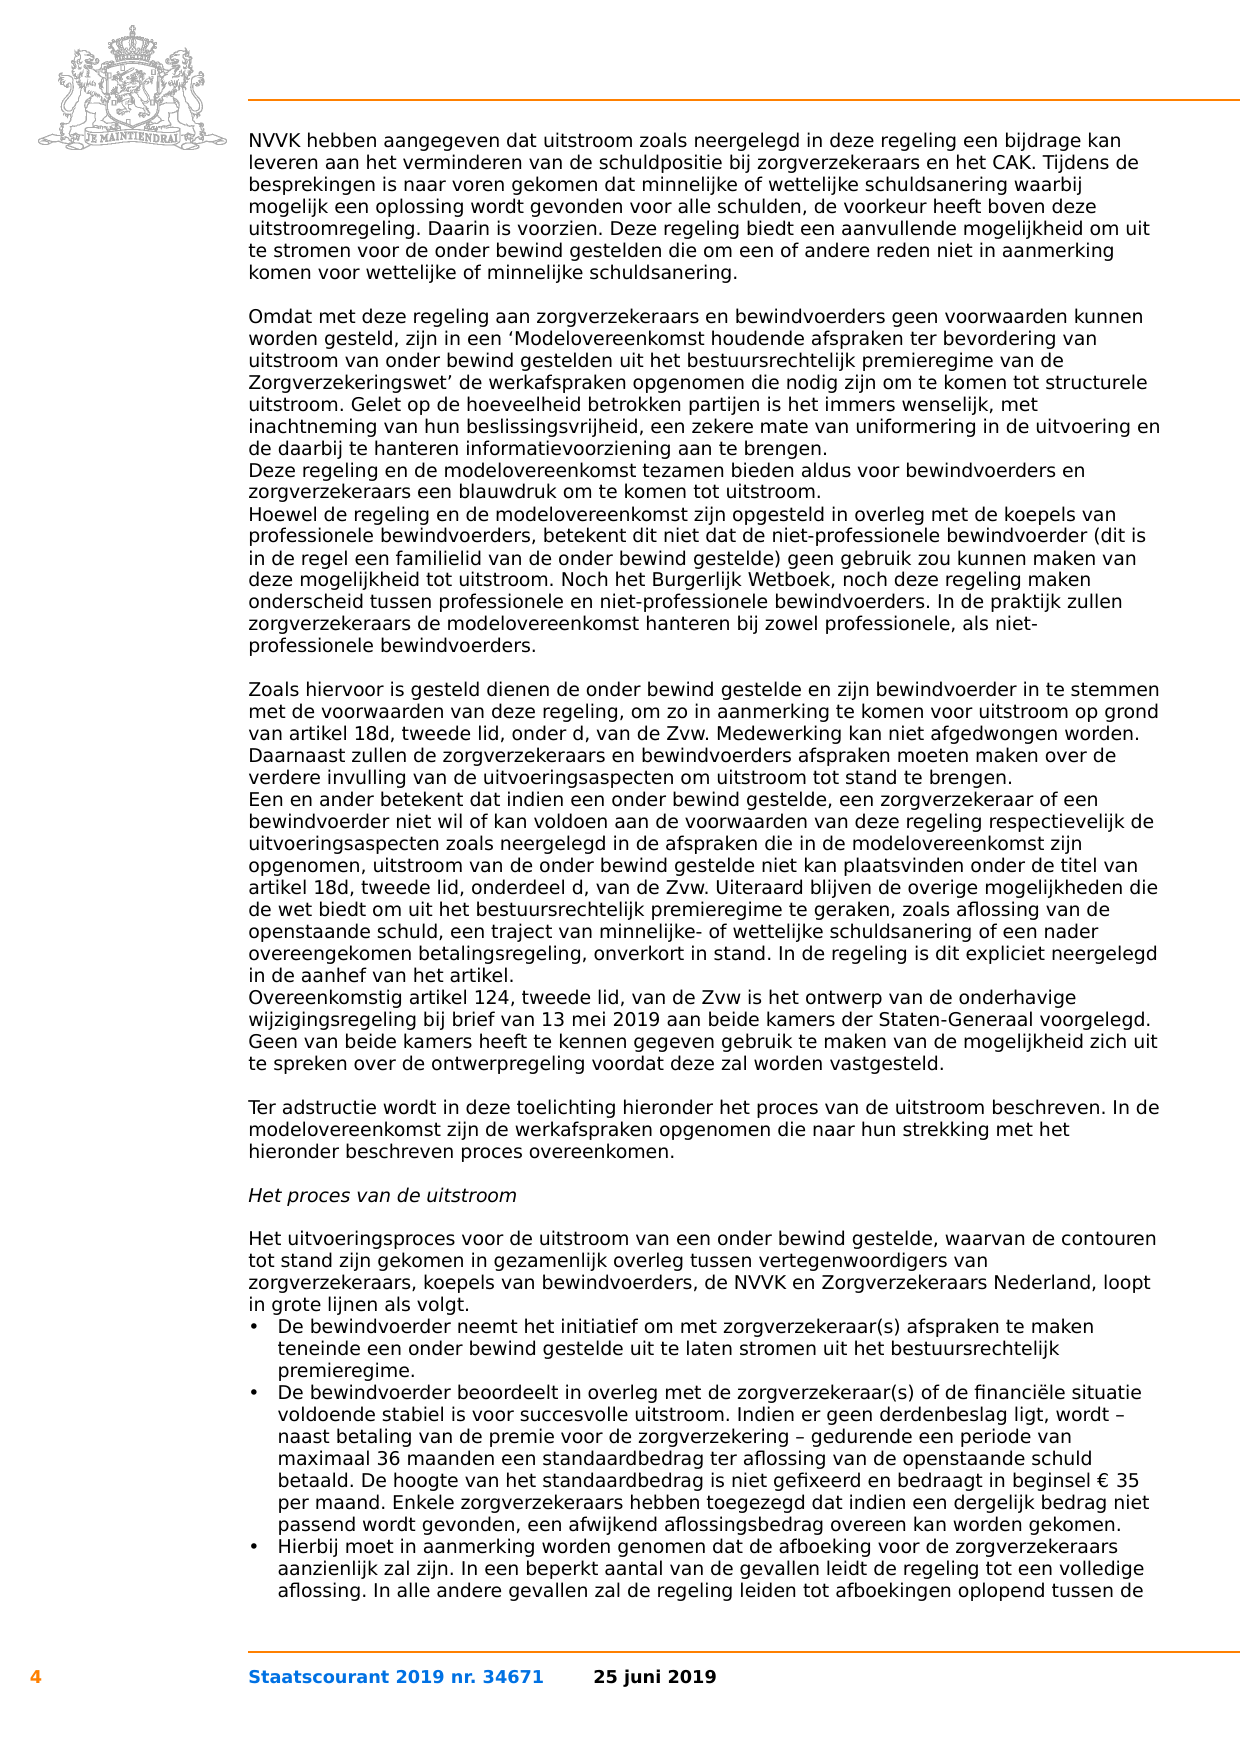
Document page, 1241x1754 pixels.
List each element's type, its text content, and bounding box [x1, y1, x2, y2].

text Het uitvoeringsproces voor de uitstroom van een onder bewind gestelde, waarvan de contouren tot stand zijn gekomen in gezamenlijk overleg tussen vertegenwoordigers van zorgverzekeraars, koepels van bewindvoerders, de NVVK en Zorgverzekeraars Nederland, loopt in grote lijnen als volgt. [248, 1228, 1163, 1316]
text Ter adstructie wordt in deze toelichting hieronder het proces van de uitstroom beschreven. In de modelovereenkomst zijn de werkafspraken opgenomen die naar hun strekking met het hieronder beschreven proces overeenkomen. [248, 1097, 1163, 1163]
text Omdat met deze regeling aan zorgverzekeraars en bewindvoerders geen voorwaarden kunnen worden gesteld, zijn in een ‘Modelovereenkomst houdende afspraken ter bevordering van uitstroom van onder bewind gestelden uit het bestuursrechtelijk premieregime van de Zorgverzekeringswet’ de werkafspraken opgenomen die nodig zijn om te komen tot structurele uitstroom. Gelet op de hoeveelheid betrokken partijen is het immers wenselijk, met inachtneming van hun beslissingsvrijheid, een zekere mate van uniformering in de uitvoering en de daarbij te hanteren informatievoorziening aan te brengen. [248, 306, 1163, 459]
subtitle Het proces van de uitstroom [248, 1184, 1163, 1206]
text Een en ander betekent dat indien een onder bewind gestelde, een zorgverzekeraar of een bewindvoerder niet wil of kan voldoen aan de voorwaarden van deze regeling respectievelijk de uitvoeringsaspecten zoals neergelegd in de afspraken die in de modelovereenkomst zijn opgenomen, uitstroom van de onder bewind gestelde niet kan plaatsvinden onder de titel van artikel 18d, tweede lid, onderdeel d, van de Zvw. Uiteraard blijven de overige mogelijkheden die de wet biedt om uit het bestuursrechtelijk premieregime te geraken, zoals aflossing van de openstaande schuld, een traject van minnelijke- of wettelijke schuldsanering of een nader overeengekomen betalingsregeling, onverkort in stand. In de regeling is dit expliciet neergelegd in de aanhef van het artikel. [248, 789, 1163, 987]
text • Hierbij moet in aanmerking worden genomen dat de afboeking voor de zorgverzekeraars aanzienlijk zal zijn. In een beperkt aantal van de gevallen leidt de regeling tot een volledige aflossing. In alle andere gevallen zal de regeling leiden tot afboekingen oplopend tussen de [248, 1536, 1163, 1602]
text • De bewindvoerder neemt het initiatief om met zorgverzekeraar(s) afspraken te maken teneinde een onder bewind gestelde uit te laten stromen uit het bestuursrechtelijk premieregime. [248, 1316, 1163, 1382]
text • De bewindvoerder beoordeelt in overleg met de zorgverzekeraar(s) of de financiële situatie voldoende stabiel is voor succesvolle uitstroom. Indien er geen derdenbeslag ligt, wordt – naast betaling van de premie voor de zorgverzekering – gedurende een periode van maximaal 36 maanden een standaardbedrag ter aflossing van de openstaande schuld betaald. De hoogte van het standaardbedrag is niet gefixeerd en bedraagt in beginsel € 35 per maand. Enkele zorgverzekeraars hebben toegezegd dat indien een dergelijk bedrag niet passend wordt gevonden, een afwijkend aflossingsbedrag overeen kan worden gekomen. [248, 1382, 1163, 1536]
text Zoals hiervoor is gesteld dienen de onder bewind gestelde en zijn bewindvoerder in te stemmen met de voorwaarden van deze regeling, om zo in aanmerking te komen voor uitstroom op grond van artikel 18d, tweede lid, onder d, van de Zvw. Medewerking kan niet afgedwongen worden. Daarnaast zullen de zorgverzekeraars en bewindvoerders afspraken moeten maken over de verdere invulling van de uitvoeringsaspecten om uitstroom tot stand te brengen. [248, 679, 1163, 789]
text Deze regeling en de modelovereenkomst tezamen bieden aldus voor bewindvoerders en zorgverzekeraars een blauwdruk om te komen tot uitstroom. [248, 459, 1163, 503]
text NVVK hebben aangegeven dat uitstroom zoals neergelegd in deze regeling een bijdrage kan leveren aan het verminderen van de schuldpositie bij zorgverzekeraars en het CAK. Tijdens de besprekingen is naar voren gekomen dat minnelijke of wettelijke schuldsanering waarbij mogelijk een oplossing wordt gevonden voor alle schulden, de voorkeur heeft boven deze uitstroomregeling. Daarin is voorzien. Deze regeling biedt een aanvullende mogelijkheid om uit te stromen voor de onder bewind gestelden die om een of andere reden niet in aanmerking komen voor wettelijke of minnelijke schuldsanering. [248, 130, 1163, 284]
picture [38, 25, 227, 150]
text Hoewel de regeling en de modelovereenkomst zijn opgesteld in overleg met de koepels van professionele bewindvoerders, betekent dit niet dat de niet-professionele bewindvoerder (dit is in de regel een familielid van de onder bewind gestelde) geen gebruik zou kunnen maken van deze mogelijkheid tot uitstroom. Noch het Burgerlijk Wetboek, noch deze regeling maken onderscheid tussen professionele en niet-professionele bewindvoerders. In de praktijk zullen zorgverzekeraars de modelovereenkomst hanteren bij zowel professionele, als niet-professionele bewindvoerders. [248, 503, 1163, 657]
text Overeenkomstig artikel 124, tweede lid, van de Zvw is het ontwerp van de onderhavige wijzigingsregeling bij brief van 13 mei 2019 aan beide kamers der Staten-Generaal voorgelegd. Geen van beide kamers heeft te kennen gegeven gebruik te maken van de mogelijkheid zich uit te spreken over de ontwerpregeling voordat deze zal worden vastgesteld. [248, 987, 1163, 1075]
